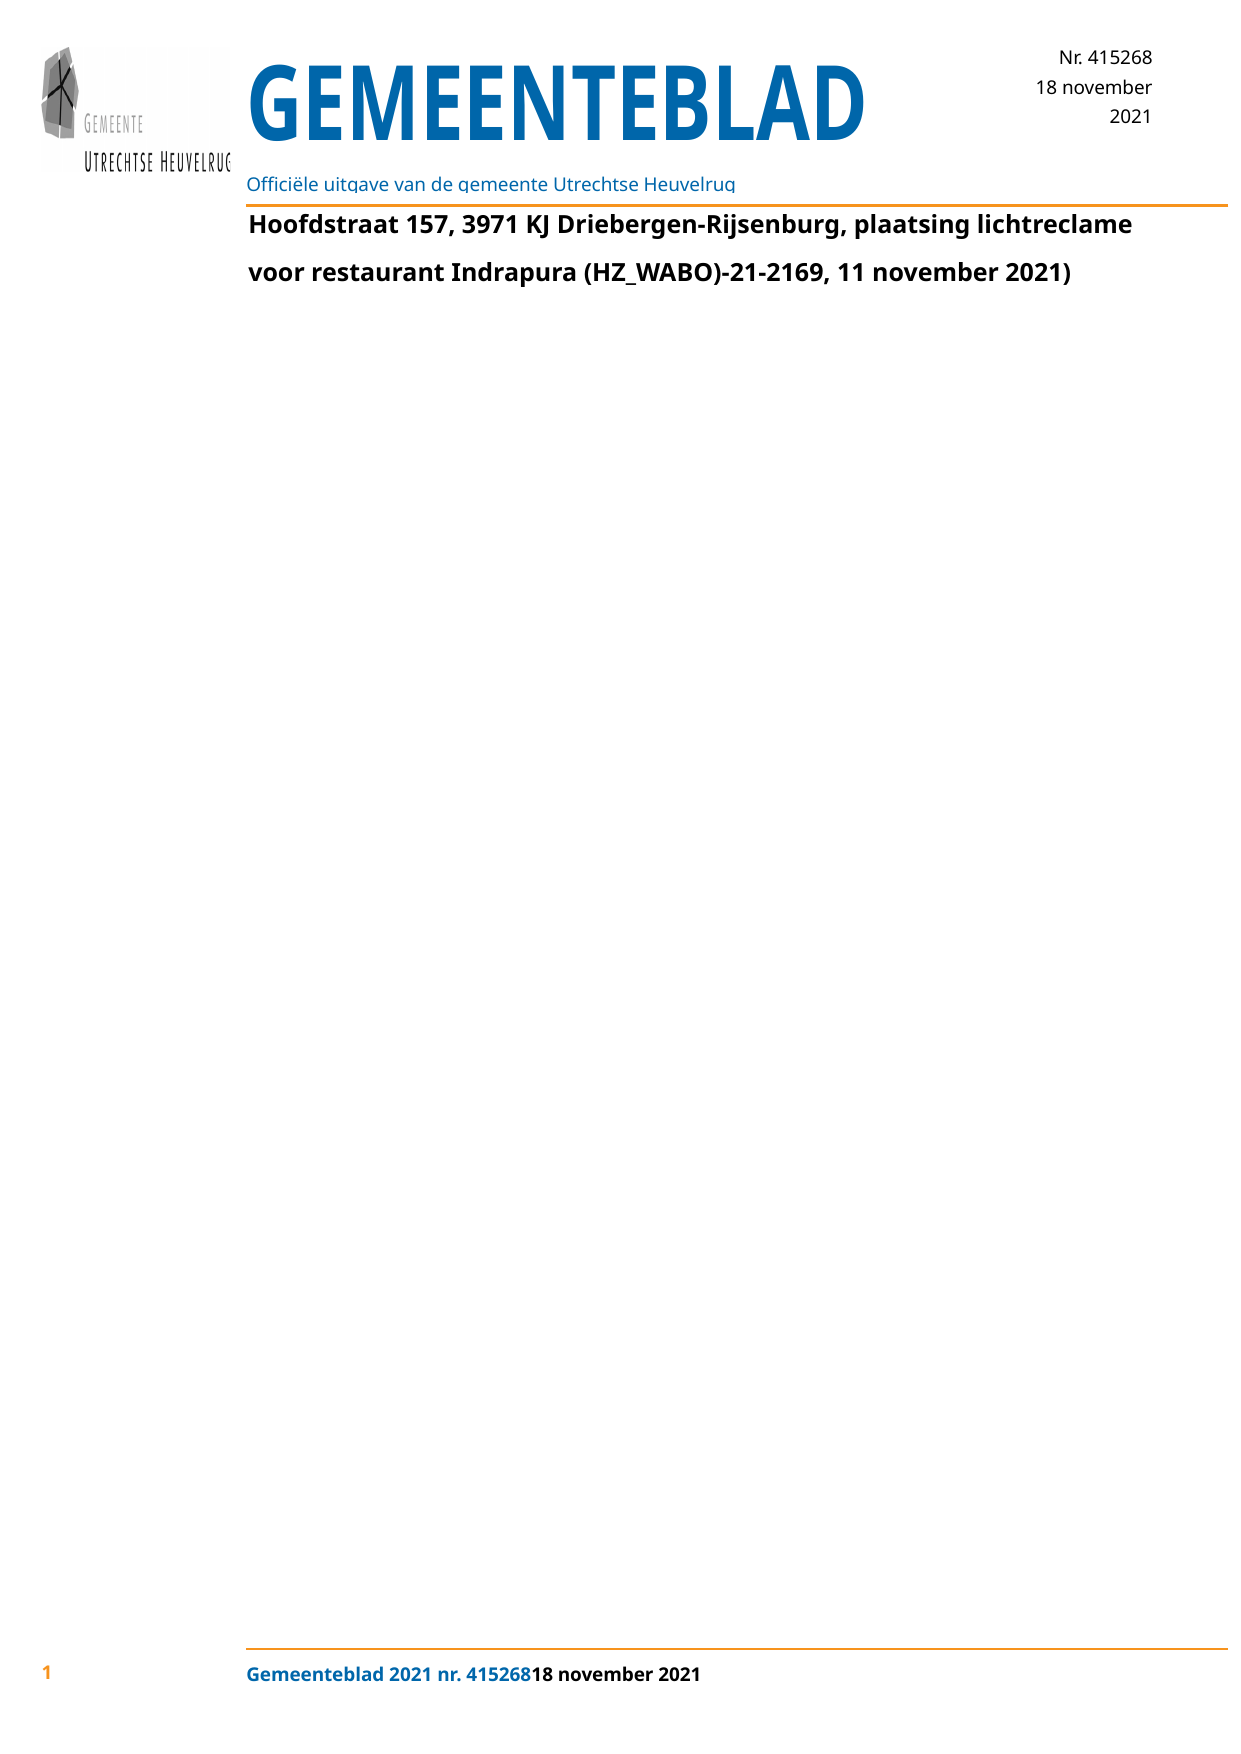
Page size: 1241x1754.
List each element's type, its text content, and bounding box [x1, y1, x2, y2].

text Hoofdstraat 157, 3971 KJ Driebergen-Rijsenburg, plaatsing lichtreclame voor restaurant Indrapura (HZ_WABO)-21-2169, 11 november 2021) [248, 207, 1152, 288]
picture [41, 47, 231, 172]
